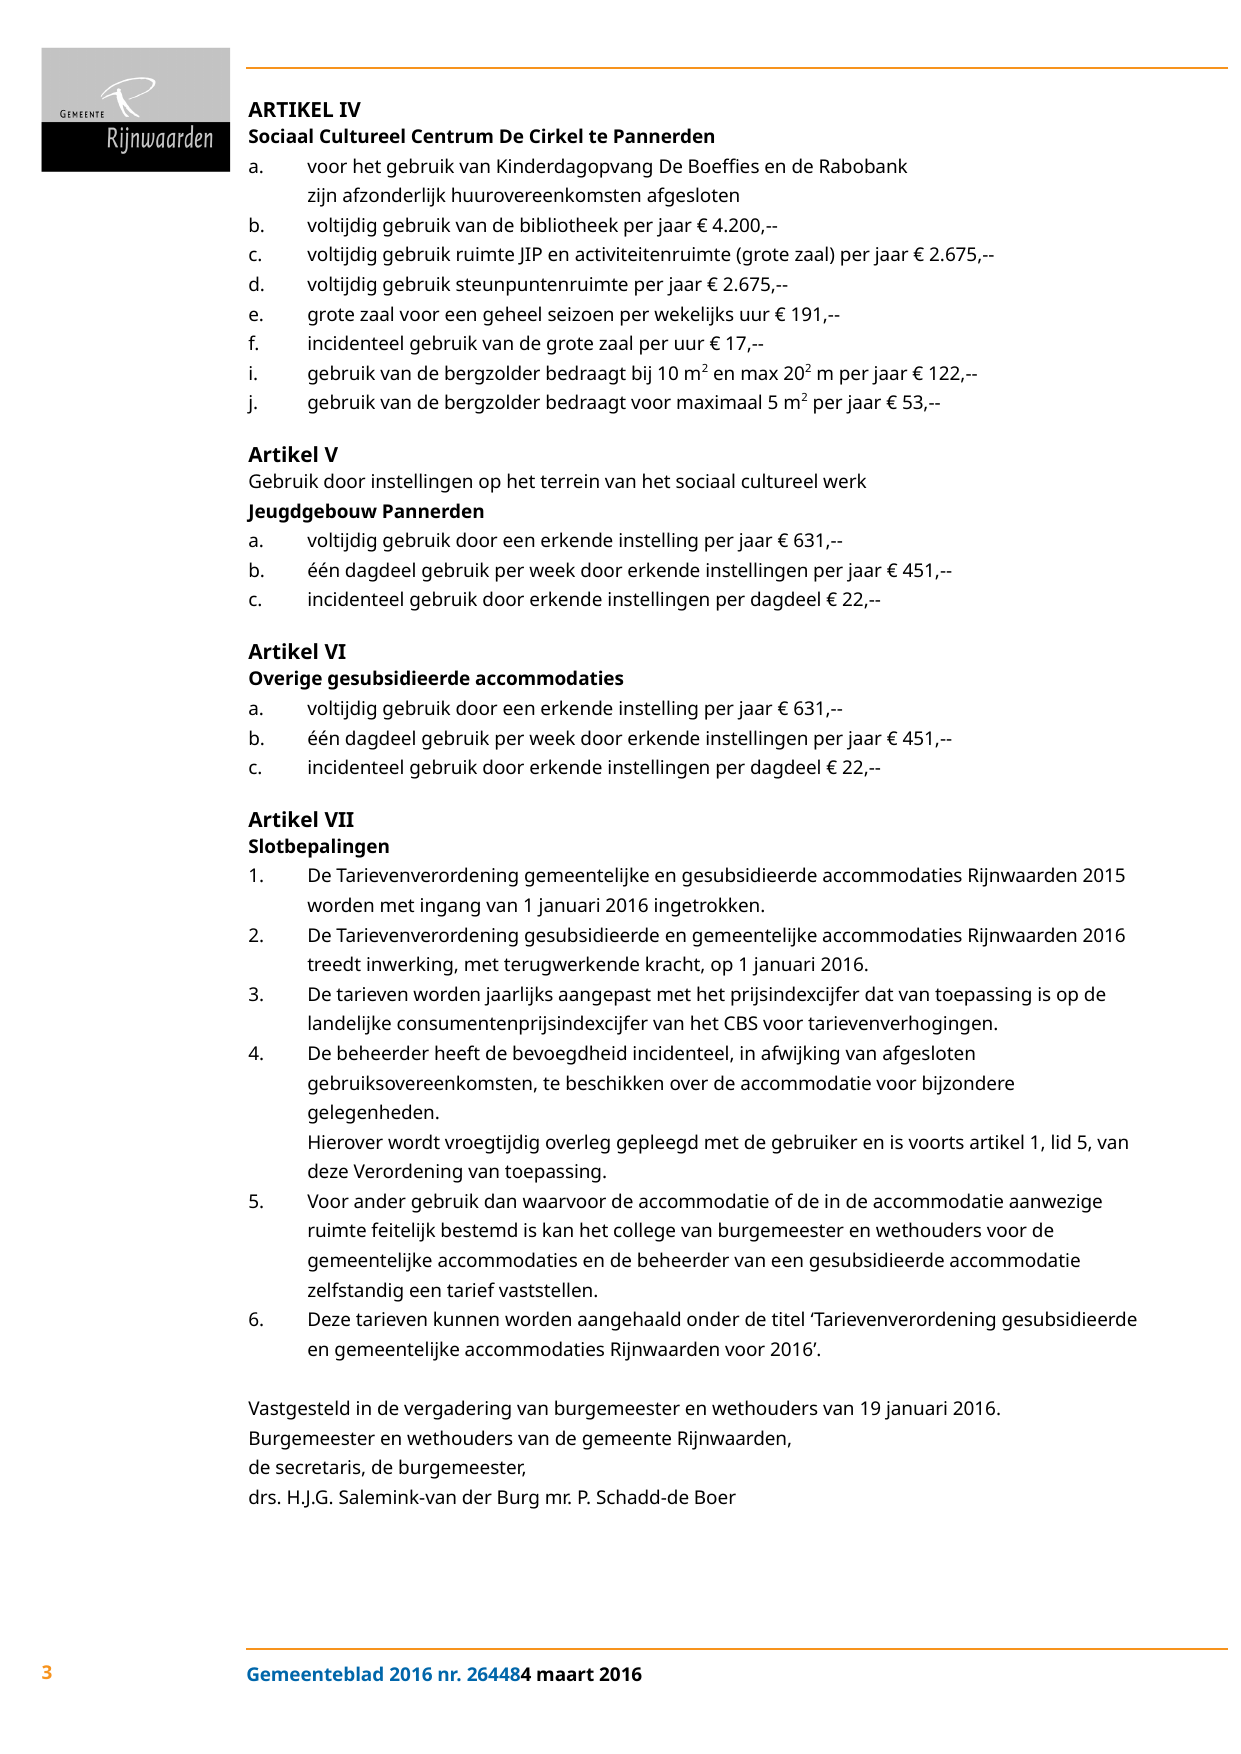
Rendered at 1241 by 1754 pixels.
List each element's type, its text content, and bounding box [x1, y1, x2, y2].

list voor het gebruik van Kinderdagopvang De Boeffies en de Rabobank [248, 153, 1152, 178]
text drs. H.J.G. Salemink-van der Burg mr. P. Schadd-de Boer [248, 1484, 1152, 1510]
list De Tarievenverordening gesubsidieerde en gemeentelijke accommodaties Rijnwaarden 2016 [248, 922, 1152, 948]
list zelfstandig een tarief vaststellen. [248, 1277, 1152, 1303]
list De beheerder heeft de bevoegdheid incidenteel, in afwijking van afgesloten [248, 1040, 1152, 1066]
list Voor ander gebruik dan waarvoor de accommodatie of de in de accommodatie aanwezige [248, 1188, 1152, 1214]
text Slotbepalingen [248, 833, 1152, 859]
list treedt inwerking, met terugwerkende kracht, op 1 januari 2016. [248, 951, 1152, 977]
list gebruik van de bergzolder bedraagt bij 10 m2 en max 202 m per jaar € 122,-- [248, 360, 1152, 386]
list voltijdig gebruik van de bibliotheek per jaar € 4.200,-- [248, 212, 1152, 238]
text ARTIKEL IV [248, 95, 1152, 123]
list gebruik van de bergzolder bedraagt voor maximaal 5 m2 per jaar € 53,-- [248, 389, 1152, 415]
list voltijdig gebruik door een erkende instelling per jaar € 631,-- [248, 695, 1152, 721]
list gemeentelijke accommodaties en de beheerder van een gesubsidieerde accommodatie [248, 1247, 1152, 1273]
text Artikel VII [248, 805, 1152, 833]
list één dagdeel gebruik per week door erkende instellingen per jaar € 451,-- [248, 557, 1152, 583]
list en gemeentelijke accommodaties Rijnwaarden voor 2016’. [248, 1336, 1152, 1362]
list incidenteel gebruik van de grote zaal per uur € 17,-- [248, 330, 1152, 356]
text Overige gesubsidieerde accommodaties [248, 666, 1152, 691]
list voltijdig gebruik door een erkende instelling per jaar € 631,-- [248, 527, 1152, 553]
picture [41, 47, 231, 172]
text Gebruik door instellingen op het terrein van het sociaal cultureel werk [248, 468, 1152, 494]
list gebruiksovereenkomsten, te beschikken over de accommodatie voor bijzondere gelegenheden. [248, 1070, 1152, 1125]
list één dagdeel gebruik per week door erkende instellingen per jaar € 451,-- [248, 725, 1152, 750]
list incidenteel gebruik door erkende instellingen per dagdeel € 22,-- [248, 754, 1152, 780]
text de secretaris, de burgemeester, [248, 1454, 1152, 1480]
list Deze tarieven kunnen worden aangehaald onder de titel ‘Tarievenverordening gesubsidieerde [248, 1306, 1152, 1332]
text Artikel VI [248, 637, 1152, 666]
list grote zaal voor een geheel seizoen per wekelijks uur € 191,-- [248, 301, 1152, 326]
text Artikel V [248, 440, 1152, 468]
list voltijdig gebruik ruimte JIP en activiteitenruimte (grote zaal) per jaar € 2.675,-- [248, 242, 1152, 267]
text Jeugdgebouw Pannerden [248, 498, 1152, 524]
list landelijke consumentenprijsindexcijfer van het CBS voor tarievenverhogingen. [248, 1011, 1152, 1036]
list De tarieven worden jaarlijks aangepast met het prijsindexcijfer dat van toepassing is op de [248, 981, 1152, 1007]
list De Tarievenverordening gemeentelijke en gesubsidieerde accommodaties Rijnwaarden 2015 [248, 863, 1152, 888]
text Burgemeester en wethouders van de gemeente Rijnwaarden, [248, 1425, 1152, 1451]
list deze Verordening van toepassing. [248, 1158, 1152, 1184]
list voltijdig gebruik steunpuntenruimte per jaar € 2.675,-- [248, 271, 1152, 297]
text Vastgesteld in de vergadering van burgemeester en wethouders van 19 januari 2016. [248, 1395, 1152, 1421]
list ruimte feitelijk bestemd is kan het college van burgemeester en wethouders voor de [248, 1218, 1152, 1243]
list incidenteel gebruik door erkende instellingen per dagdeel € 22,-- [248, 587, 1152, 612]
list worden met ingang van 1 januari 2016 ingetrokken. [248, 892, 1152, 918]
list zijn afzonderlijk huurovereenkomsten afgesloten [248, 182, 1152, 208]
list Hierover wordt vroegtijdig overleg gepleegd met de gebruiker en is voorts artikel 1, lid 5, van [248, 1129, 1152, 1155]
text Sociaal Cultureel Centrum De Cirkel te Pannerden [248, 123, 1152, 149]
